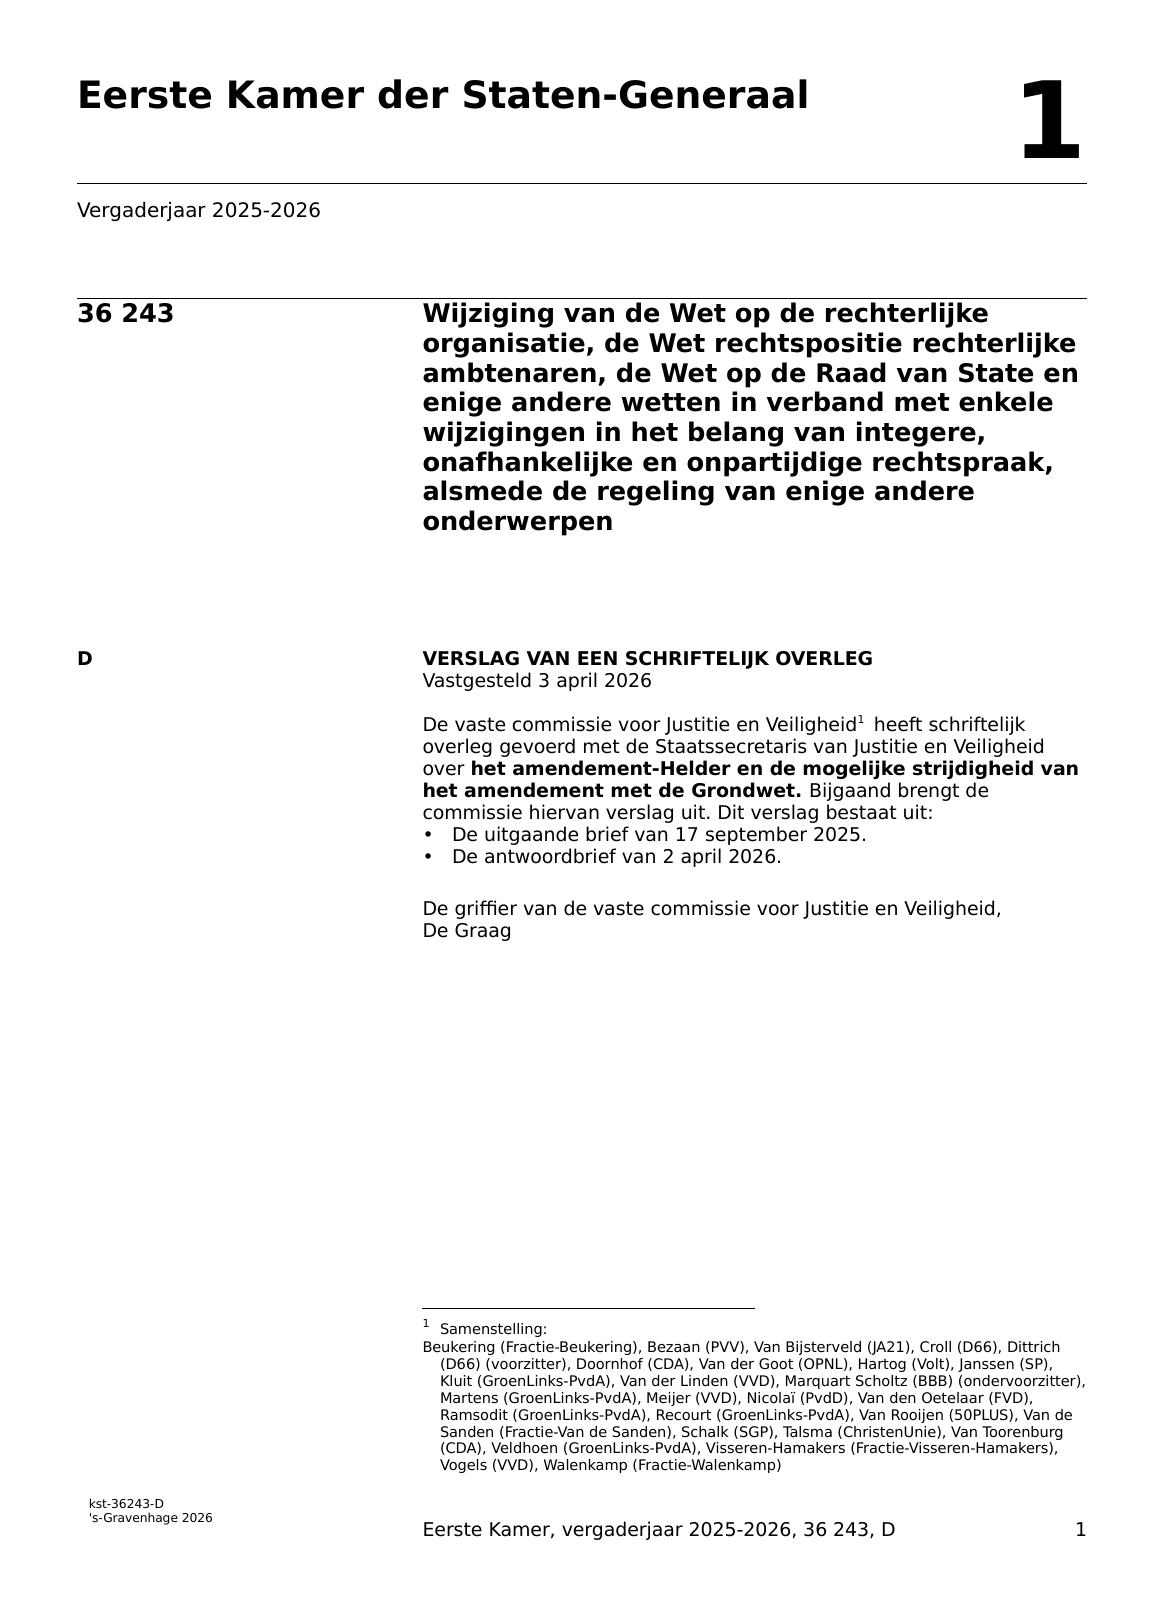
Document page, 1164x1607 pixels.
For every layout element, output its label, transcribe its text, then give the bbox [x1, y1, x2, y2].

text De griffier van de vaste commissie voor Justitie en Veiligheid, De Graag [422, 897, 1087, 941]
text • De antwoordbrief van 2 april 2026. [422, 846, 1087, 867]
table_header 1 [886, 59, 1087, 183]
subtitle 36 243 Wijziging van de Wet op de rechterlijke organisatie, de Wet rechtspositie rechterlijke ambtenaren, de Wet op de Raad van State en enige andere wetten in verband met enkele wijzigingen in het belang van integere, onafhankelijke en onpartijdige rechtspraak, alsmede de regeling van enige andere onderwerpen [77, 299, 1087, 536]
text • De uitgaande brief van 17 september 2025. [422, 823, 1087, 846]
text 's-Gravenhage 2026 [88, 1511, 323, 1525]
text Beukering (Fractie-Beukering), Bezaan (PVV), Van Bijsterveld (JA21), Croll (D66), Dittrich (D66) (voorzitter), Doornhof (CDA), Van der Goot (OPNL), Hartog (Volt), Janssen (SP), Kluit (GroenLinks-PvdA), Van der Linden (VVD), Marquart Scholtz (BBB) (ondervoorzitter), Martens (GroenLinks-PvdA), Meijer (VVD), Nicolaï (PvdD), Van den Oetelaar (FVD), Ramsodit (GroenLinks-PvdA), Recourt (GroenLinks-PvdA), Van Rooijen (50PLUS), Van de Sanden (Fractie-Van de Sanden), Schalk (SGP), Talsma (ChristenUnie), Van Toorenburg (CDA), Veldhoen (GroenLinks-PvdA), Visseren-Hamakers (Fractie-Visseren-Hamakers), Vogels (VVD), Walenkamp (Fractie-Walenkamp) [422, 1339, 1087, 1474]
text kst-36243-D [88, 1497, 323, 1511]
text De vaste commissie voor Justitie en Veiligheid heeft schriftelijk overleg gevoerd met de Staatssecretaris van Justitie en Veiligheid over het amendement-Helder en de mogelijke strijdigheid van het amendement met de Grondwet. Bijgaand brengt de commissie hiervan verslag uit. Dit verslag bestaat uit: [422, 714, 1087, 823]
subtitle D VERSLAG VAN EEN SCHRIFTELIJK OVERLEG [77, 647, 1087, 669]
table_cell Vergaderjaar 2025-2026 [77, 184, 1087, 298]
text Vastgesteld 3 april 2026 [422, 669, 1087, 691]
table_header Eerste Kamer der Staten-Generaal [77, 59, 886, 183]
text Samenstelling: [422, 1317, 1087, 1339]
